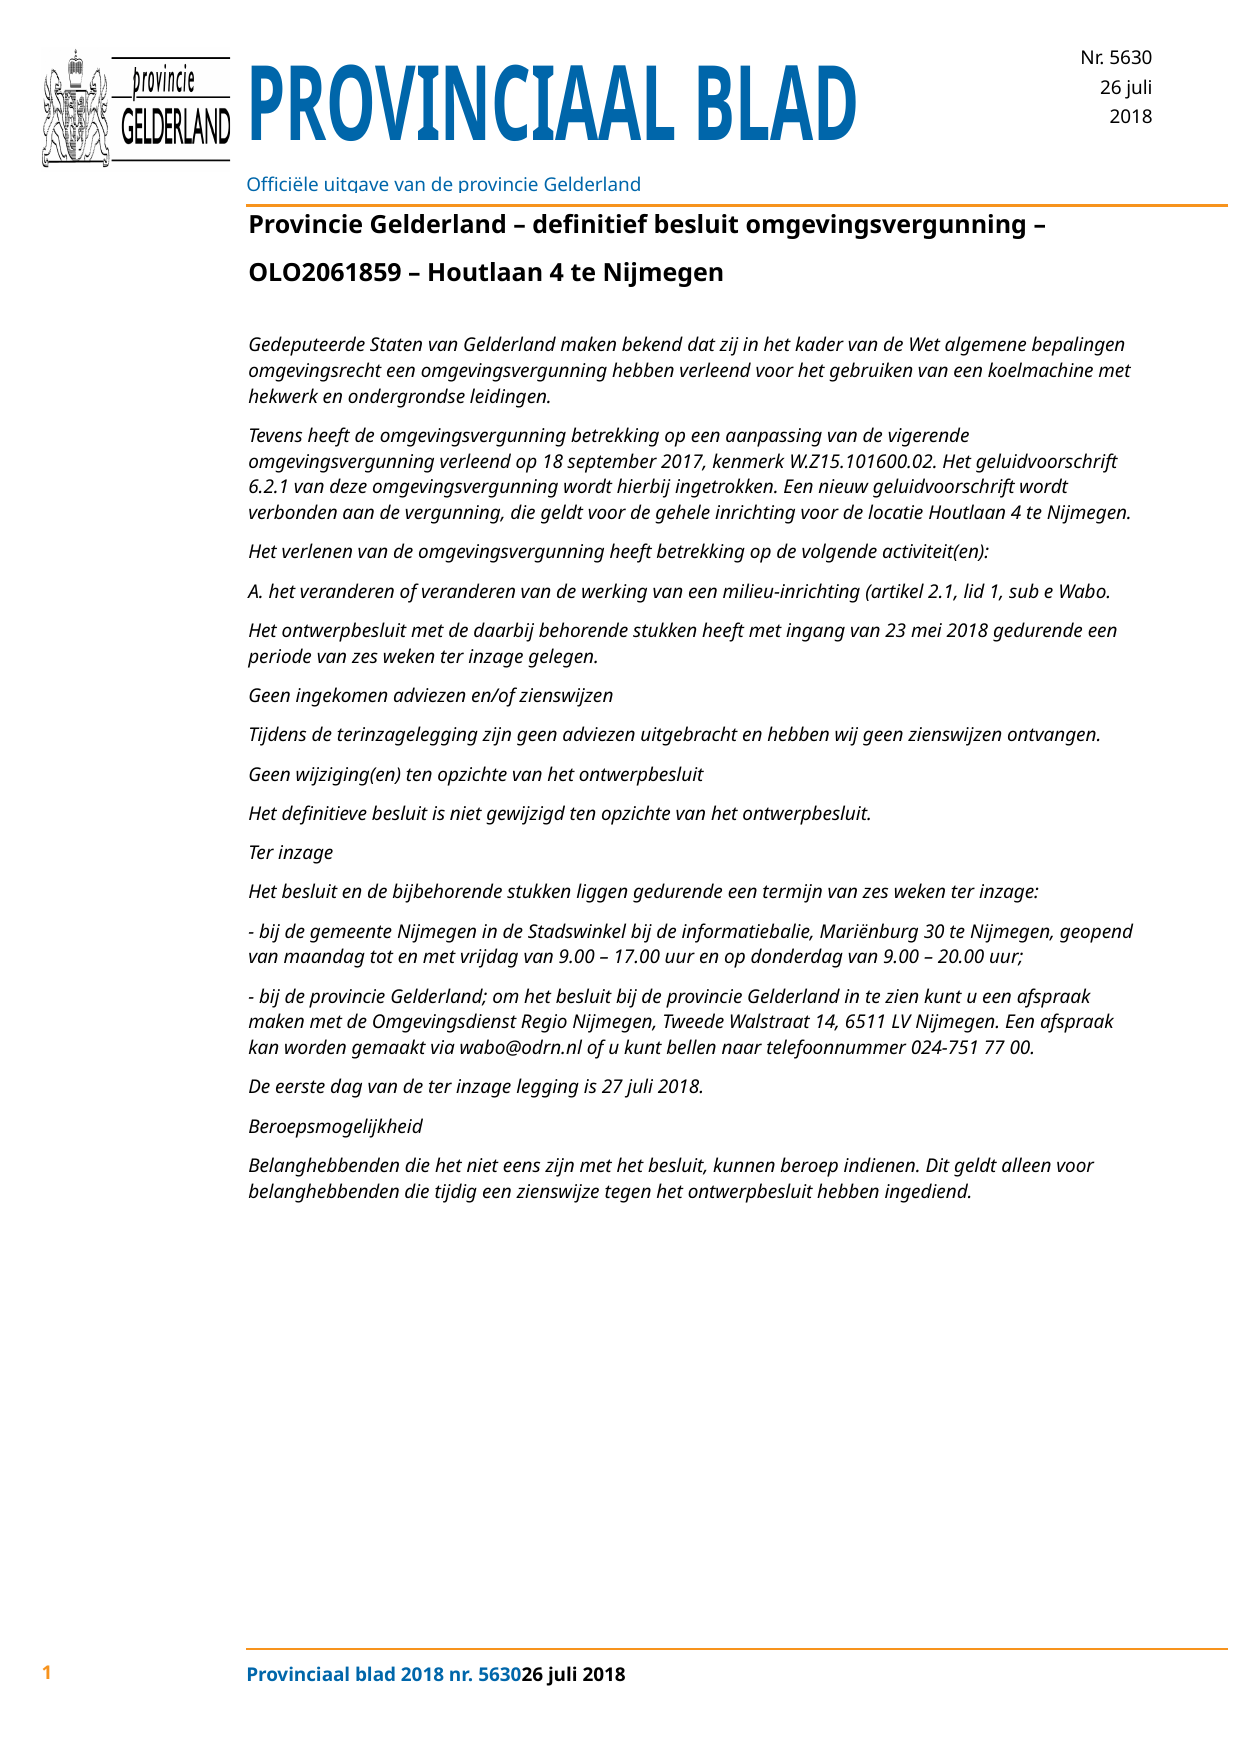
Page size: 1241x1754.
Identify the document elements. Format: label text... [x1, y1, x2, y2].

text Gedeputeerde Staten van Gelderland maken bekend dat zij in het kader van de Wet algemene bepalingen omgevingsrecht een omgevingsvergunning hebben verleend voor het gebruiken van een koelmachine met hekwerk en ondergrondse leidingen. [248, 331, 1152, 409]
text Het verlenen van de omgevingsvergunning heeft betrekking op de volgende activiteit(en): [248, 539, 1152, 564]
text Belanghebbenden die het niet eens zijn met het besluit, kunnen beroep indienen. Dit geldt alleen voor belanghebbenden die tijdig een zienswijze tegen het ontwerpbesluit hebben ingediend. [248, 1152, 1152, 1203]
text Provincie Gelderland – definitief besluit omgevingsvergunning – OLO2061859 – Houtlaan 4 te Nijmegen [248, 207, 1152, 288]
text Tijdens de terinzagelegging zijn geen adviezen uitgebracht en hebben wij geen zienswijzen ontvangen. [248, 721, 1152, 747]
text Het ontwerpbesluit met de daarbij behorende stukken heeft met ingang van 23 mei 2018 gedurende een periode van zes weken ter inzage gelegen. [248, 617, 1152, 669]
picture [41, 47, 231, 172]
text Ter inzage [248, 839, 1152, 865]
text Geen ingekomen adviezen en/of zienswijzen [248, 682, 1152, 708]
text Het besluit en de bijbehorende stukken liggen gedurende een termijn van zes weken ter inzage: [248, 878, 1152, 904]
text Geen wijziging(en) ten opzichte van het ontwerpbesluit [248, 761, 1152, 786]
text Beroepsmogelijkheid [248, 1113, 1152, 1138]
text De eerste dag van de ter inzage legging is 27 juli 2018. [248, 1073, 1152, 1099]
text - bij de provincie Gelderland; om het besluit bij de provincie Gelderland in te zien kunt u een afspraak maken met de Omgevingsdienst Regio Nijmegen, Tweede Walstraat 14, 6511 LV Nijmegen. Een afspraak kan worden gemaakt via wabo@odrn.nl of u kunt bellen naar telefoonnummer 024-751 77 00. [248, 983, 1152, 1060]
text Tevens heeft de omgevingsvergunning betrekking op een aanpassing van de vigerende omgevingsvergunning verleend op 18 september 2017, kenmerk W.Z15.101600.02. Het geluidvoorschrift 6.2.1 van deze omgevingsvergunning wordt hierbij ingetrokken. Een nieuw geluidvoorschrift wordt verbonden aan de vergunning, die geldt voor de gehele inrichting voor de locatie Houtlaan 4 te Nijmegen. [248, 422, 1152, 525]
text Het definitieve besluit is niet gewijzigd ten opzichte van het ontwerpbesluit. [248, 800, 1152, 826]
text - bij de gemeente Nijmegen in de Stadswinkel bij de informatiebalie, Mariënburg 30 te Nijmegen, geopend van maandag tot en met vrijdag van 9.00 – 17.00 uur en op donderdag van 9.00 – 20.00 uur; [248, 918, 1152, 969]
text A. het veranderen of veranderen van de werking van een milieu-inrichting (artikel 2.1, lid 1, sub e Wabo. [248, 578, 1152, 604]
